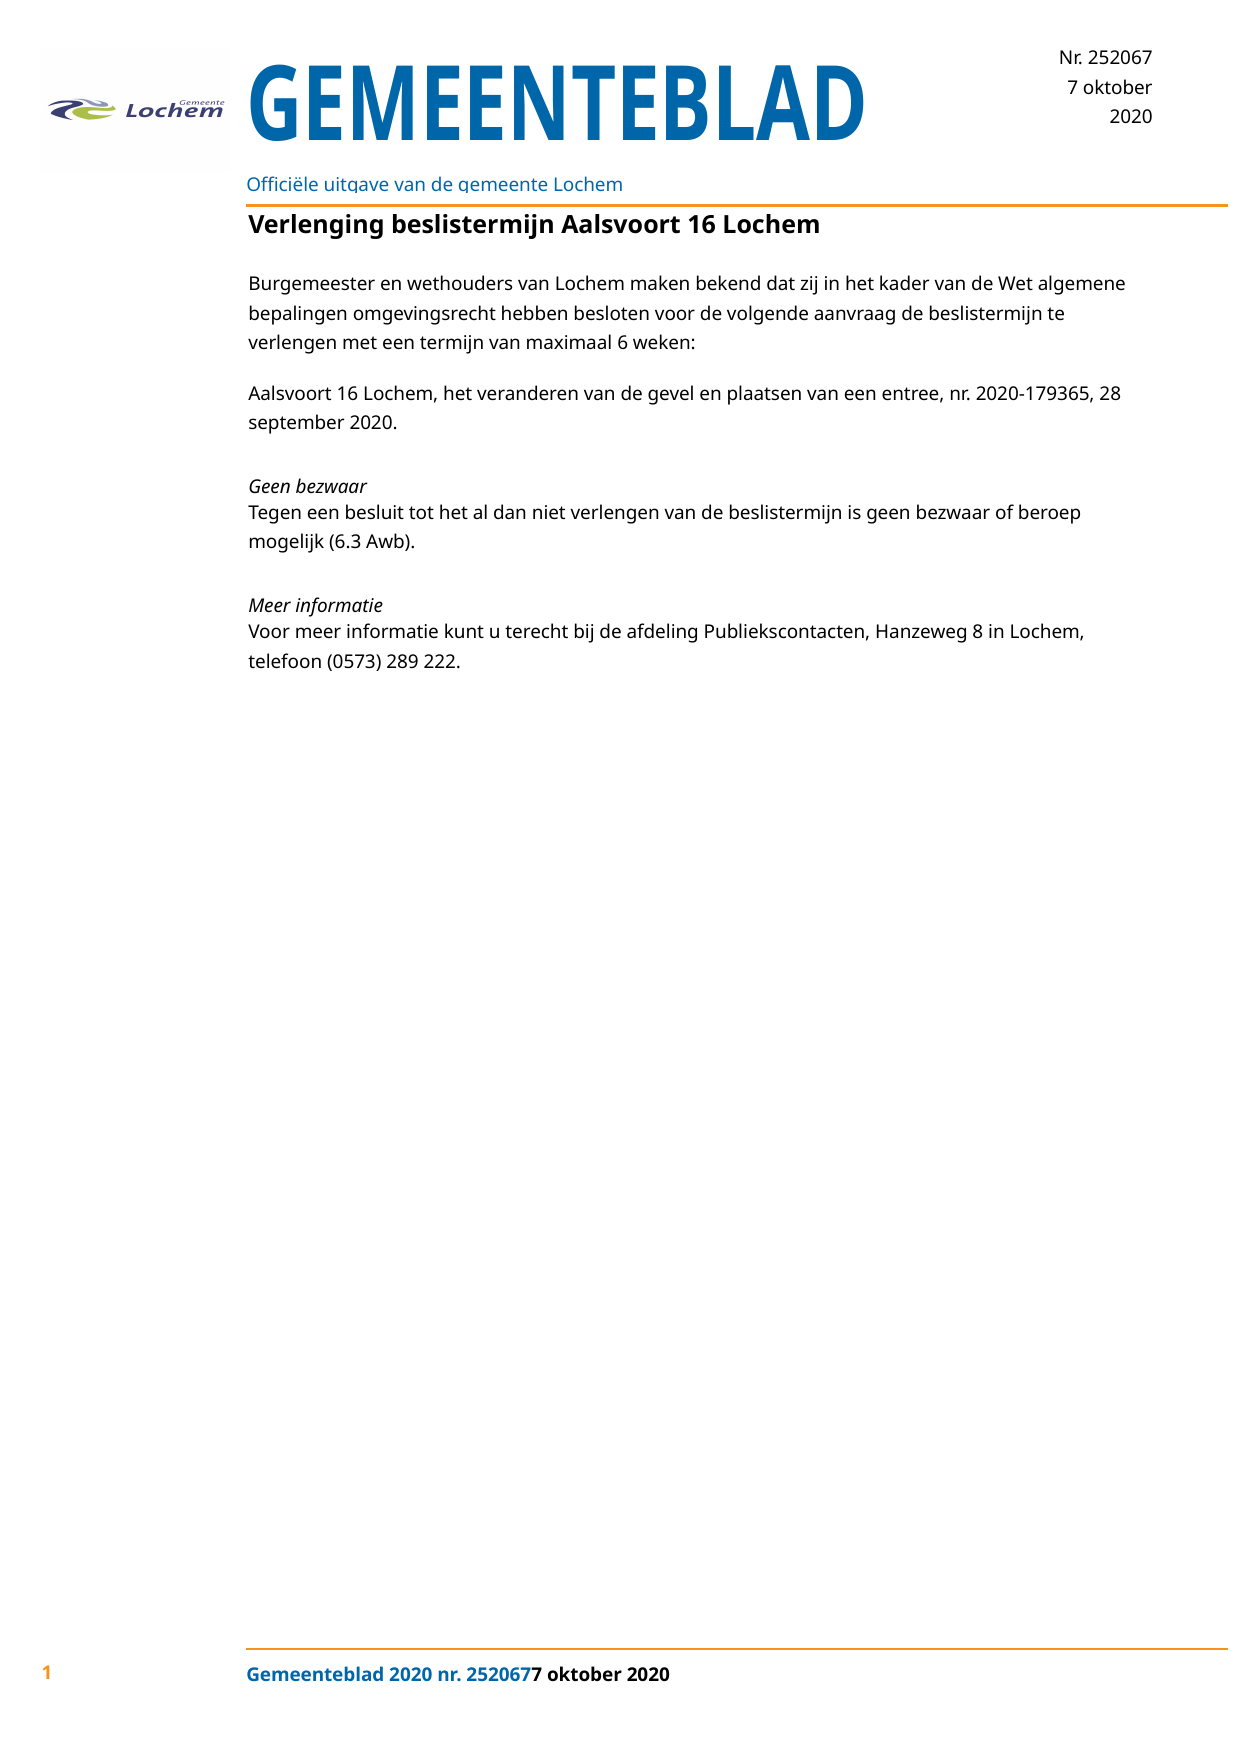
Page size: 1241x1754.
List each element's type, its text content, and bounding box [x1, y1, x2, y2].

text Verlenging beslistermijn Aalsvoort 16 Lochem [248, 207, 1152, 241]
text Aalsvoort 16 Lochem, het veranderen van de gevel en plaatsen van een entree, nr. 2020-179365, 28 september 2020. [248, 380, 1152, 435]
text Geen bezwaar [248, 473, 1152, 499]
text Tegen een besluit tot het al dan niet verlengen van de beslistermijn is geen bezwaar of beroep mogelijk (6.3 Awb). [248, 499, 1152, 554]
text Voor meer informatie kunt u terecht bij de afdeling Publiekscontacten, Hanzeweg 8 in Lochem, telefoon (0573) 289 222. [248, 618, 1152, 674]
text Burgemeester en wethouders van Lochem maken bekend dat zij in het kader van de Wet algemene bepalingen omgevingsrecht hebben besloten voor de volgende aanvraag de beslistermijn te verlengen met een termijn van maximaal 6 weken: [248, 270, 1152, 355]
picture [41, 47, 231, 172]
text Meer informatie [248, 593, 1152, 618]
